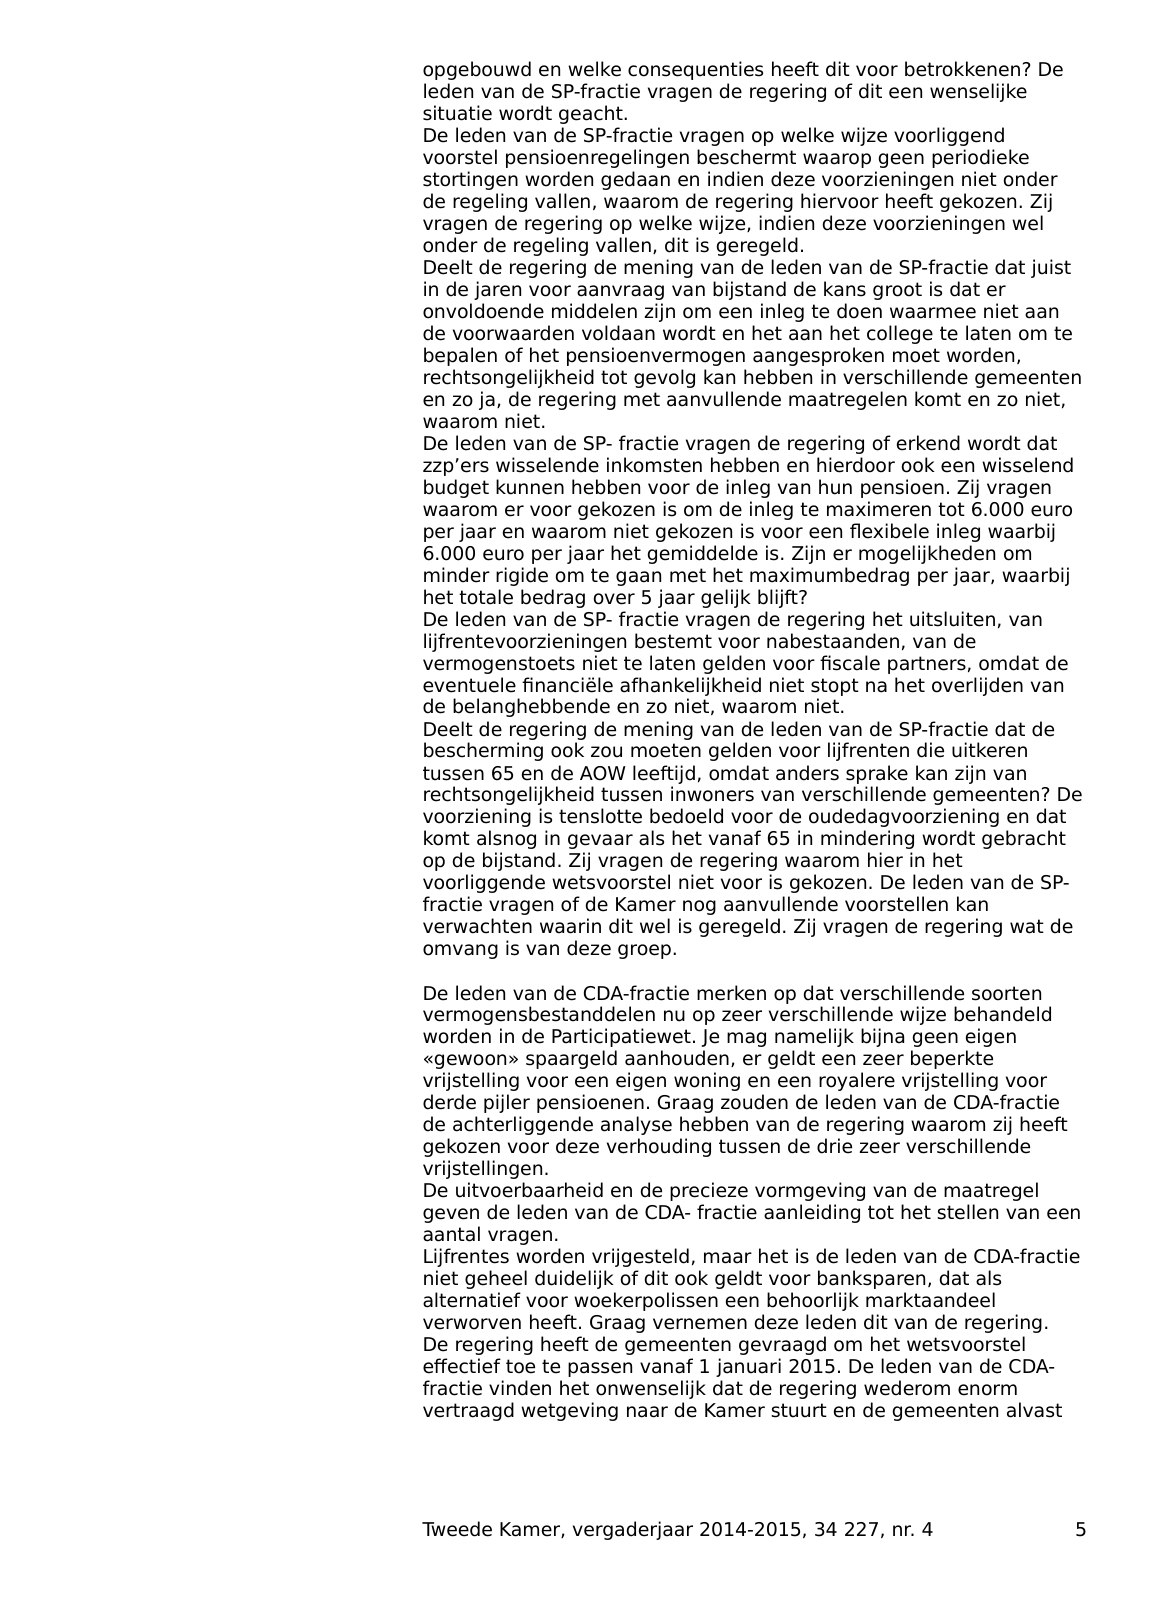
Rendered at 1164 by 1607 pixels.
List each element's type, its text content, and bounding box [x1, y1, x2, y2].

text Deelt de regering de mening van de leden van de SP-fractie dat de bescherming ook zou moeten gelden voor lijfrenten die uitkeren tussen 65 en de AOW leeftijd, omdat anders sprake kan zijn van rechtsongelijkheid tussen inwoners van verschillende gemeenten? De voorziening is tenslotte bedoeld voor de oudedagvoorziening en dat komt alsnog in gevaar als het vanaf 65 in mindering wordt gebracht op de bijstand. Zij vragen de regering waarom hier in het voorliggende wetsvoorstel niet voor is gekozen. De leden van de SP-fractie vragen of de Kamer nog aanvullende voorstellen kan verwachten waarin dit wel is geregeld. Zij vragen de regering wat de omvang is van deze groep. [422, 718, 1087, 960]
text De leden van de SP- fractie vragen de regering het uitsluiten, van lijfrentevoorzieningen bestemt voor nabestaanden, van de vermogenstoets niet te laten gelden voor fiscale partners, omdat de eventuele financiële afhankelijkheid niet stopt na het overlijden van de belanghebbende en zo niet, waarom niet. [422, 608, 1087, 718]
text De leden van de CDA-fractie merken op dat verschillende soorten vermogensbestanddelen nu op zeer verschillende wijze behandeld worden in de Participatiewet. Je mag namelijk bijna geen eigen «gewoon» spaargeld aanhouden, er geldt een zeer beperkte vrijstelling voor een eigen woning en een royalere vrijstelling voor derde pijler pensioenen. Graag zouden de leden van de CDA-fractie de achterliggende analyse hebben van de regering waarom zij heeft gekozen voor deze verhouding tussen de drie zeer verschillende vrijstellingen. [422, 982, 1087, 1180]
text De uitvoerbaarheid en de precieze vormgeving van de maatregel geven de leden van de CDA- fractie aanleiding tot het stellen van een aantal vragen. [422, 1180, 1087, 1246]
text De regering heeft de gemeenten gevraagd om het wetsvoorstel effectief toe te passen vanaf 1 januari 2015. De leden van de CDA-fractie vinden het onwenselijk dat de regering wederom enorm vertraagd wetgeving naar de Kamer stuurt en de gemeenten alvast [422, 1334, 1087, 1422]
text Lijfrentes worden vrijgesteld, maar het is de leden van de CDA-fractie niet geheel duidelijk of dit ook geldt voor banksparen, dat als alternatief voor woekerpolissen een behoorlijk marktaandeel verworven heeft. Graag vernemen deze leden dit van de regering. [422, 1246, 1087, 1334]
text De leden van de SP-fractie vragen op welke wijze voorliggend voorstel pensioenregelingen beschermt waarop geen periodieke stortingen worden gedaan en indien deze voorzieningen niet onder de regeling vallen, waarom de regering hiervoor heeft gekozen. Zij vragen de regering op welke wijze, indien deze voorzieningen wel onder de regeling vallen, dit is geregeld. [422, 125, 1087, 257]
text Deelt de regering de mening van de leden van de SP-fractie dat juist in de jaren voor aanvraag van bijstand de kans groot is dat er onvoldoende middelen zijn om een inleg te doen waarmee niet aan de voorwaarden voldaan wordt en het aan het college te laten om te bepalen of het pensioenvermogen aangesproken moet worden, rechtsongelijkheid tot gevolg kan hebben in verschillende gemeenten en zo ja, de regering met aanvullende maatregelen komt en zo niet, waarom niet. [422, 257, 1087, 433]
text opgebouwd en welke consequenties heeft dit voor betrokkenen? De leden van de SP-fractie vragen de regering of dit een wenselijke situatie wordt geacht. [422, 59, 1087, 125]
text De leden van de SP- fractie vragen de regering of erkend wordt dat zzp’ers wisselende inkomsten hebben en hierdoor ook een wisselend budget kunnen hebben voor de inleg van hun pensioen. Zij vragen waarom er voor gekozen is om de inleg te maximeren tot 6.000 euro per jaar en waarom niet gekozen is voor een flexibele inleg waarbij 6.000 euro per jaar het gemiddelde is. Zijn er mogelijkheden om minder rigide om te gaan met het maximumbedrag per jaar, waarbij het totale bedrag over 5 jaar gelijk blijft? [422, 433, 1087, 608]
